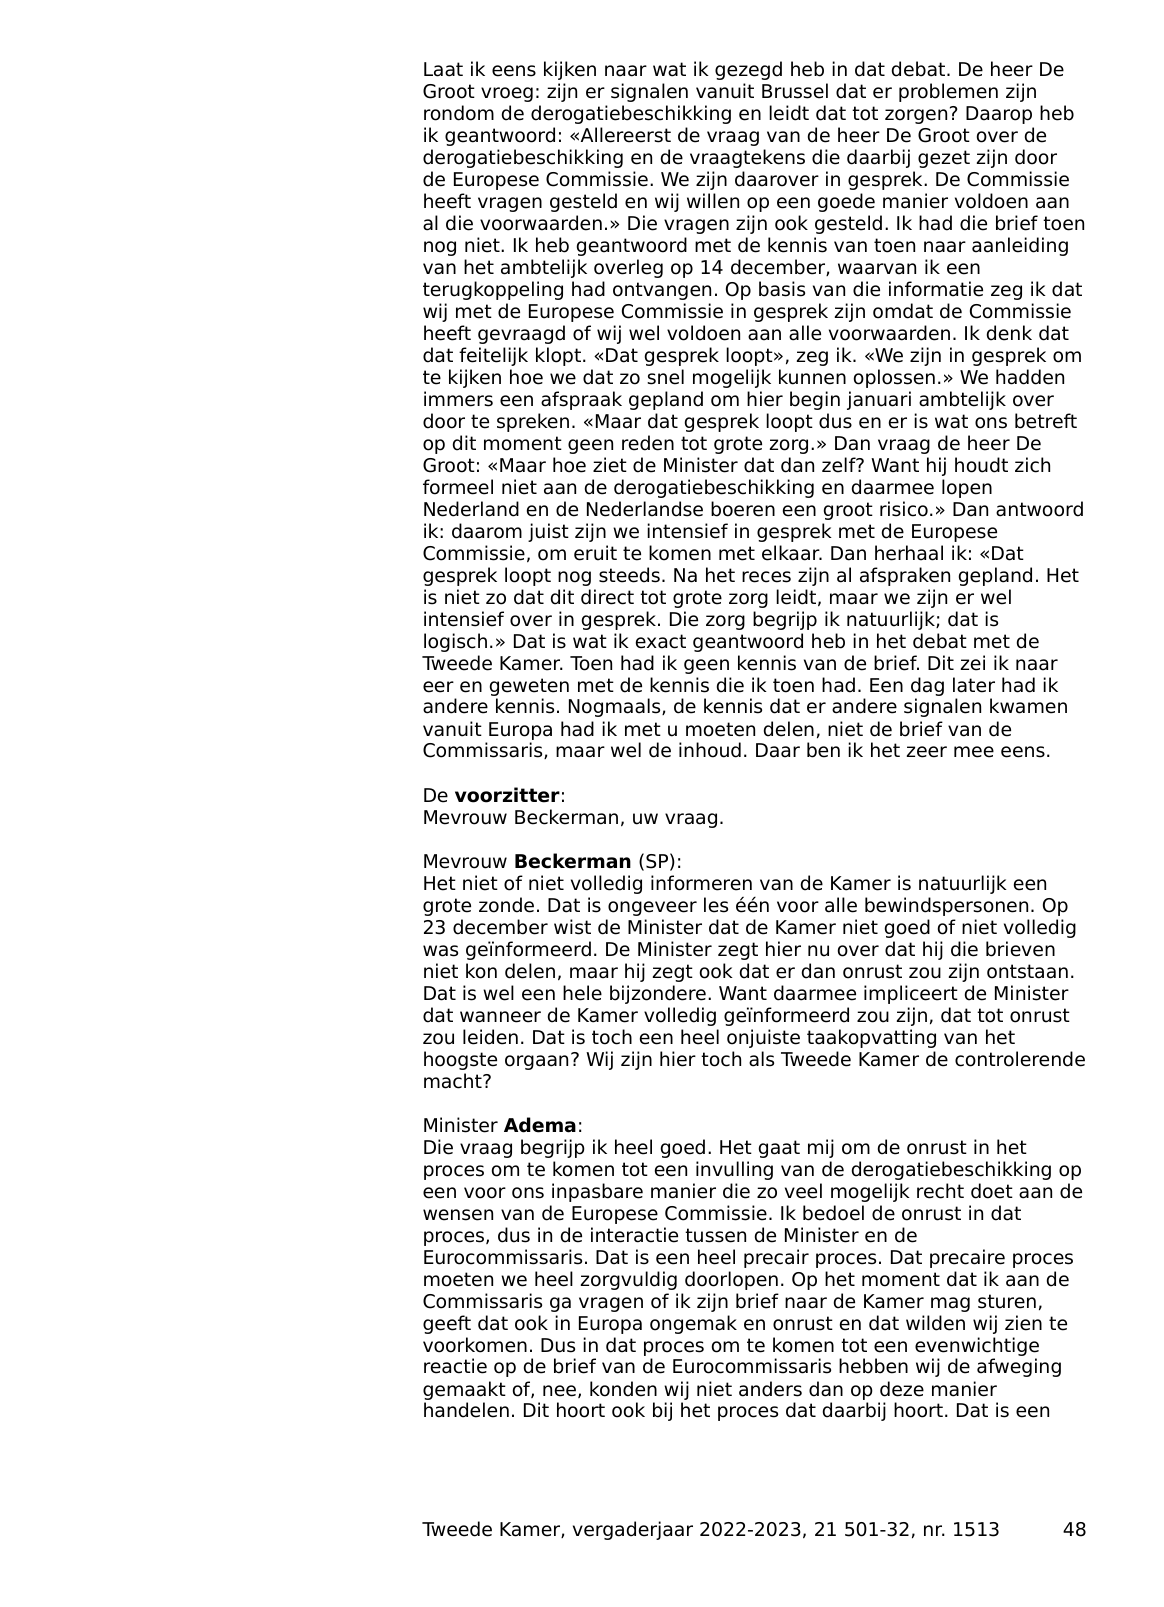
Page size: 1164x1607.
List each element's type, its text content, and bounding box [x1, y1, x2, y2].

text De voorzitter: [422, 784, 1087, 807]
text Het niet of niet volledig informeren van de Kamer is natuurlijk een grote zonde. Dat is ongeveer les één voor alle bewindspersonen. Op 23 december wist de Minister dat de Kamer niet goed of niet volledig was geïnformeerd. De Minister zegt hier nu over dat hij die brieven niet kon delen, maar hij zegt ook dat er dan onrust zou zijn ontstaan. Dat is wel een hele bijzondere. Want daarmee impliceert de Minister dat wanneer de Kamer volledig geïnformeerd zou zijn, dat tot onrust zou leiden. Dat is toch een heel onjuiste taakopvatting van het hoogste orgaan? Wij zijn hier toch als Tweede Kamer de controlerende macht? [422, 873, 1087, 1092]
text Laat ik eens kijken naar wat ik gezegd heb in dat debat. De heer De Groot vroeg: zijn er signalen vanuit Brussel dat er problemen zijn rondom de derogatiebeschikking en leidt dat tot zorgen? Daarop heb ik geantwoord: «Allereerst de vraag van de heer De Groot over de derogatiebeschikking en de vraagtekens die daarbij gezet zijn door de Europese Commissie. We zijn daarover in gesprek. De Commissie heeft vragen gesteld en wij willen op een goede manier voldoen aan al die voorwaarden.» Die vragen zijn ook gesteld. Ik had die brief toen nog niet. Ik heb geantwoord met de kennis van toen naar aanleiding van het ambtelijk overleg op 14 december, waarvan ik een terugkoppeling had ontvangen. Op basis van die informatie zeg ik dat wij met de Europese Commissie in gesprek zijn omdat de Commissie heeft gevraagd of wij wel voldoen aan alle voorwaarden. Ik denk dat dat feitelijk klopt. «Dat gesprek loopt», zeg ik. «We zijn in gesprek om te kijken hoe we dat zo snel mogelijk kunnen oplossen.» We hadden immers een afspraak gepland om hier begin januari ambtelijk over door te spreken. «Maar dat gesprek loopt dus en er is wat ons betreft op dit moment geen reden tot grote zorg.» Dan vraag de heer De Groot: «Maar hoe ziet de Minister dat dan zelf? Want hij houdt zich formeel niet aan de derogatiebeschikking en daarmee lopen Nederland en de Nederlandse boeren een groot risico.» Dan antwoord ik: daarom juist zijn we intensief in gesprek met de Europese Commissie, om eruit te komen met elkaar. Dan herhaal ik: «Dat gesprek loopt nog steeds. Na het reces zijn al afspraken gepland. Het is niet zo dat dit direct tot grote zorg leidt, maar we zijn er wel intensief over in gesprek. Die zorg begrijp ik natuurlijk; dat is logisch.» Dat is wat ik exact geantwoord heb in het debat met de Tweede Kamer. Toen had ik geen kennis van de brief. Dit zei ik naar eer en geweten met de kennis die ik toen had. Een dag later had ik andere kennis. Nogmaals, de kennis dat er andere signalen kwamen vanuit Europa had ik met u moeten delen, niet de brief van de Commissaris, maar wel de inhoud. Daar ben ik het zeer mee eens. [422, 59, 1087, 762]
text Minister Adema: [422, 1115, 1087, 1137]
text Mevrouw Beckerman, uw vraag. [422, 807, 1087, 828]
text Mevrouw Beckerman (SP): [422, 851, 1087, 873]
text Die vraag begrijp ik heel goed. Het gaat mij om de onrust in het proces om te komen tot een invulling van de derogatiebeschikking op een voor ons inpasbare manier die zo veel mogelijk recht doet aan de wensen van de Europese Commissie. Ik bedoel de onrust in dat proces, dus in de interactie tussen de Minister en de Eurocommissaris. Dat is een heel precair proces. Dat precaire proces moeten we heel zorgvuldig doorlopen. Op het moment dat ik aan de Commissaris ga vragen of ik zijn brief naar de Kamer mag sturen, geeft dat ook in Europa ongemak en onrust en dat wilden wij zien te voorkomen. Dus in dat proces om te komen tot een evenwichtige reactie op de brief van de Eurocommissaris hebben wij de afweging gemaakt of, nee, konden wij niet anders dan op deze manier handelen. Dit hoort ook bij het proces dat daarbij hoort. Dat is een [422, 1137, 1087, 1422]
